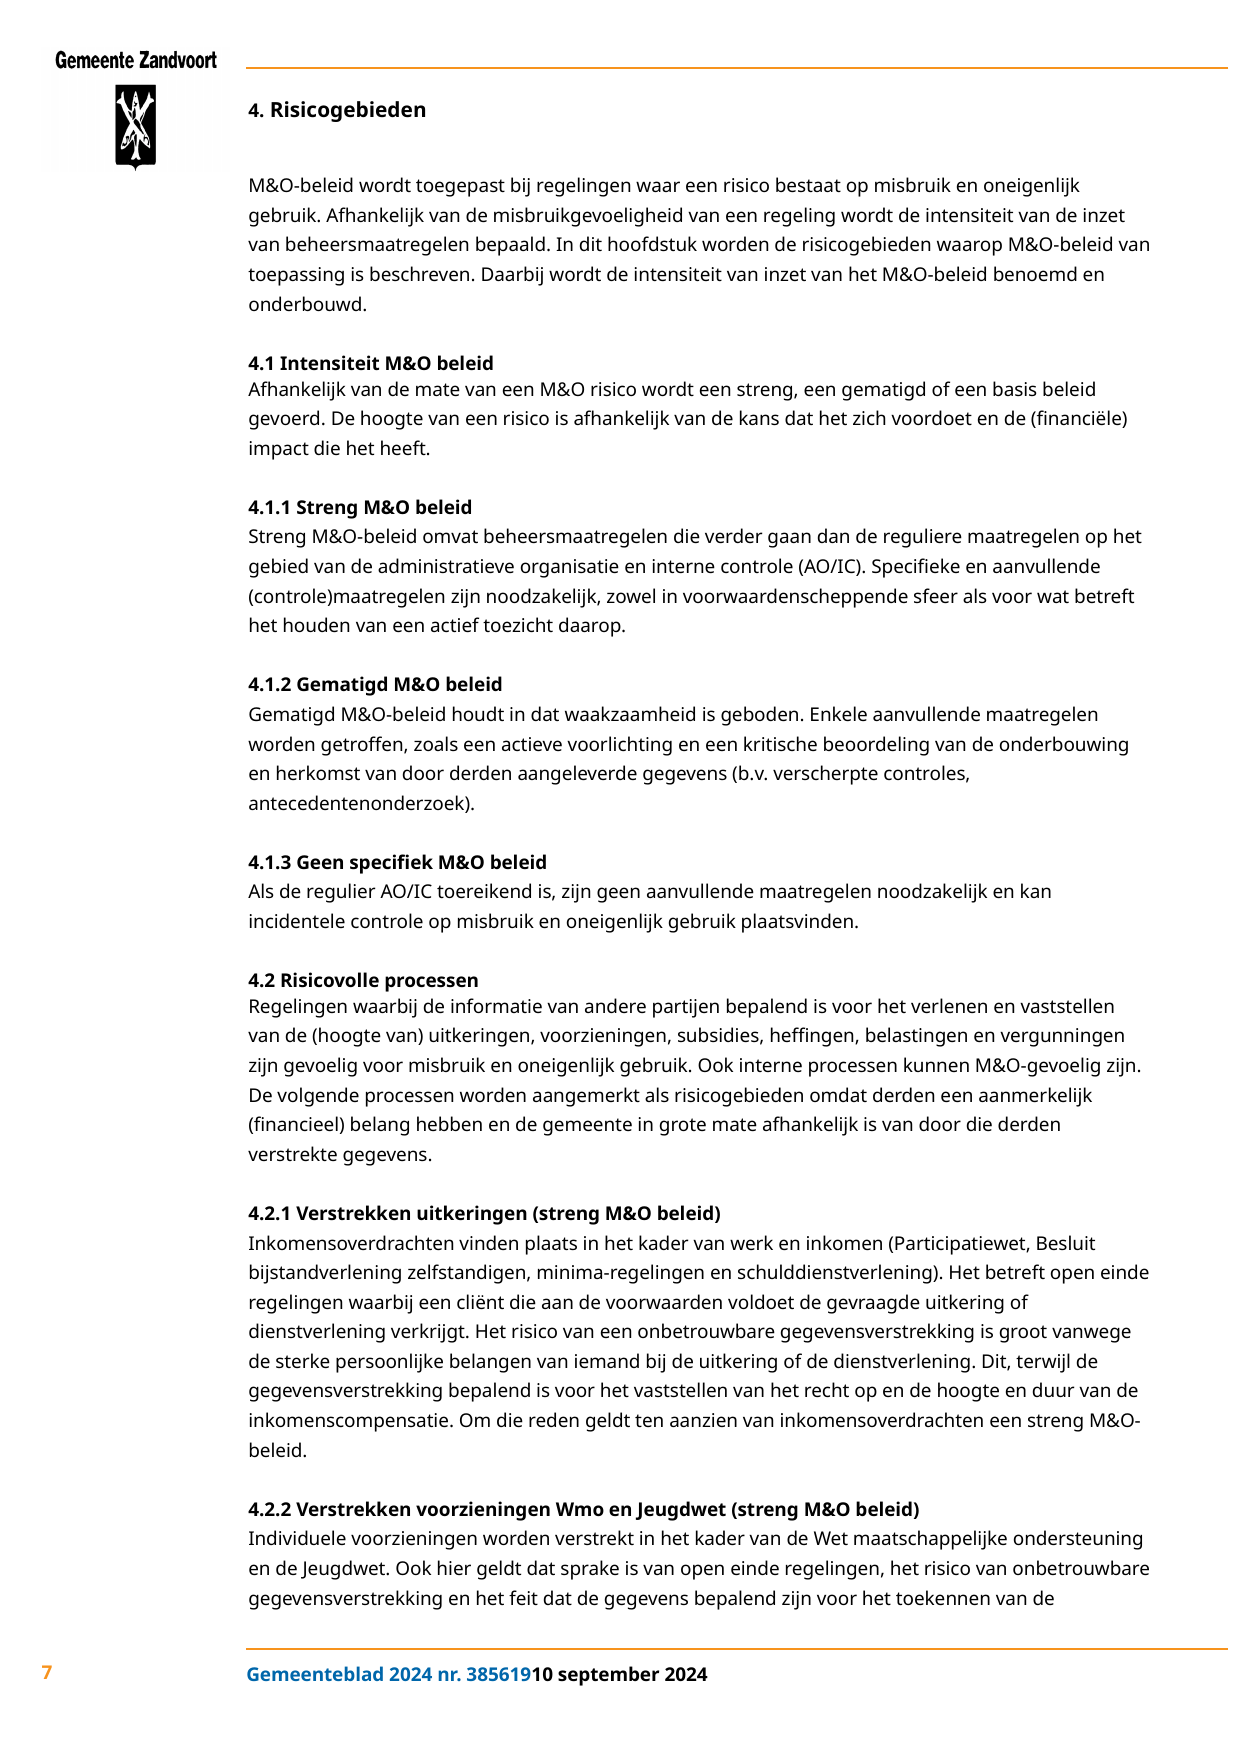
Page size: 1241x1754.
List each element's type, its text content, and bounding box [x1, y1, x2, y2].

text 4.2.2 Verstrekken voorzieningen Wmo en Jeugdwet (streng M&O beleid) [248, 1496, 1152, 1522]
text Als de regulier AO/IC toereikend is, zijn geen aanvullende maatregelen noodzakelijk en kan incidentele controle op misbruik en oneigenlijk gebruik plaatsvinden. [248, 879, 1152, 934]
text M&O-beleid wordt toegepast bij regelingen waar een risico bestaat op misbruik en oneigenlijk gebruik. Afhankelijk van de misbruikgevoeligheid van een regeling wordt de intensiteit van de inzet van beheersmaatregelen bepaald. In dit hoofdstuk worden de risicogebieden waarop M&O-beleid van toepassing is beschreven. Daarbij wordt de intensiteit van inzet van het M&O-beleid benoemd en onderbouwd. [248, 172, 1152, 317]
text 4.1.1 Streng M&O beleid [248, 494, 1152, 520]
text Afhankelijk van de mate van een M&O risico wordt een streng, een gematigd of een basis beleid gevoerd. De hoogte van een risico is afhankelijk van de kans dat het zich voordoet en de (financiële) impact die het heeft. [248, 376, 1152, 461]
text Individuele voorzieningen worden verstrekt in het kader van de Wet maatschappelijke ondersteuning en de Jeugdwet. Ook hier geldt dat sprake is van open einde regelingen, het risico van onbetrouwbare gegevensverstrekking en het feit dat de gegevens bepalend zijn voor het toekennen van de [248, 1526, 1152, 1611]
text 4.2 Risicovolle processen [248, 967, 1152, 993]
text 4.1 Intensiteit M&O beleid [248, 350, 1152, 376]
text 4.1.2 Gematigd M&O beleid [248, 672, 1152, 697]
picture [41, 47, 231, 172]
text 4.1.3 Geen specifiek M&O beleid [248, 849, 1152, 875]
text Streng M&O-beleid omvat beheersmaatregelen die verder gaan dan de reguliere maatregelen op het gebied van de administratieve organisatie en interne controle (AO/IC). Specifieke en aanvullende (controle)maatregelen zijn noodzakelijk, zowel in voorwaardenscheppende sfeer als voor wat betreft het houden van een actief toezicht daarop. [248, 524, 1152, 638]
text Regelingen waarbij de informatie van andere partijen bepalend is voor het verlenen en vaststellen van de (hoogte van) uitkeringen, voorzieningen, subsidies, heffingen, belastingen en vergunningen zijn gevoelig voor misbruik en oneigenlijk gebruik. Ook interne processen kunnen M&O-gevoelig zijn. De volgende processen worden aangemerkt als risicogebieden omdat derden een aanmerkelijk (financieel) belang hebben en de gemeente in grote mate afhankelijk is van door die derden verstrekte gegevens. [248, 993, 1152, 1167]
text Inkomensoverdrachten vinden plaats in het kader van werk en inkomen (Participatiewet, Besluit bijstandverlening zelfstandigen, minima-regelingen en schulddienstverlening). Het betreft open einde regelingen waarbij een cliënt die aan de voorwaarden voldoet de gevraagde uitkering of dienstverlening verkrijgt. Het risico van een onbetrouwbare gegevensverstrekking is groot vanwege de sterke persoonlijke belangen van iemand bij de uitkering of de dienstverlening. Dit, terwijl de gegevensverstrekking bepalend is voor het vaststellen van het recht op en de hoogte en duur van de inkomenscompensatie. Om die reden geldt ten aanzien van inkomensoverdrachten een streng M&O-beleid. [248, 1230, 1152, 1463]
text 4.2.1 Verstrekken uitkeringen (streng M&O beleid) [248, 1200, 1152, 1226]
text Gematigd M&O-beleid houdt in dat waakzaamheid is geboden. Enkele aanvullende maatregelen worden getroffen, zoals een actieve voorlichting en een kritische beoordeling van de onderbouwing en herkomst van door derden aangeleverde gegevens (b.v. verscherpte controles, antecedentenonderzoek). [248, 701, 1152, 816]
text 4. Risicogebieden [248, 95, 1152, 123]
